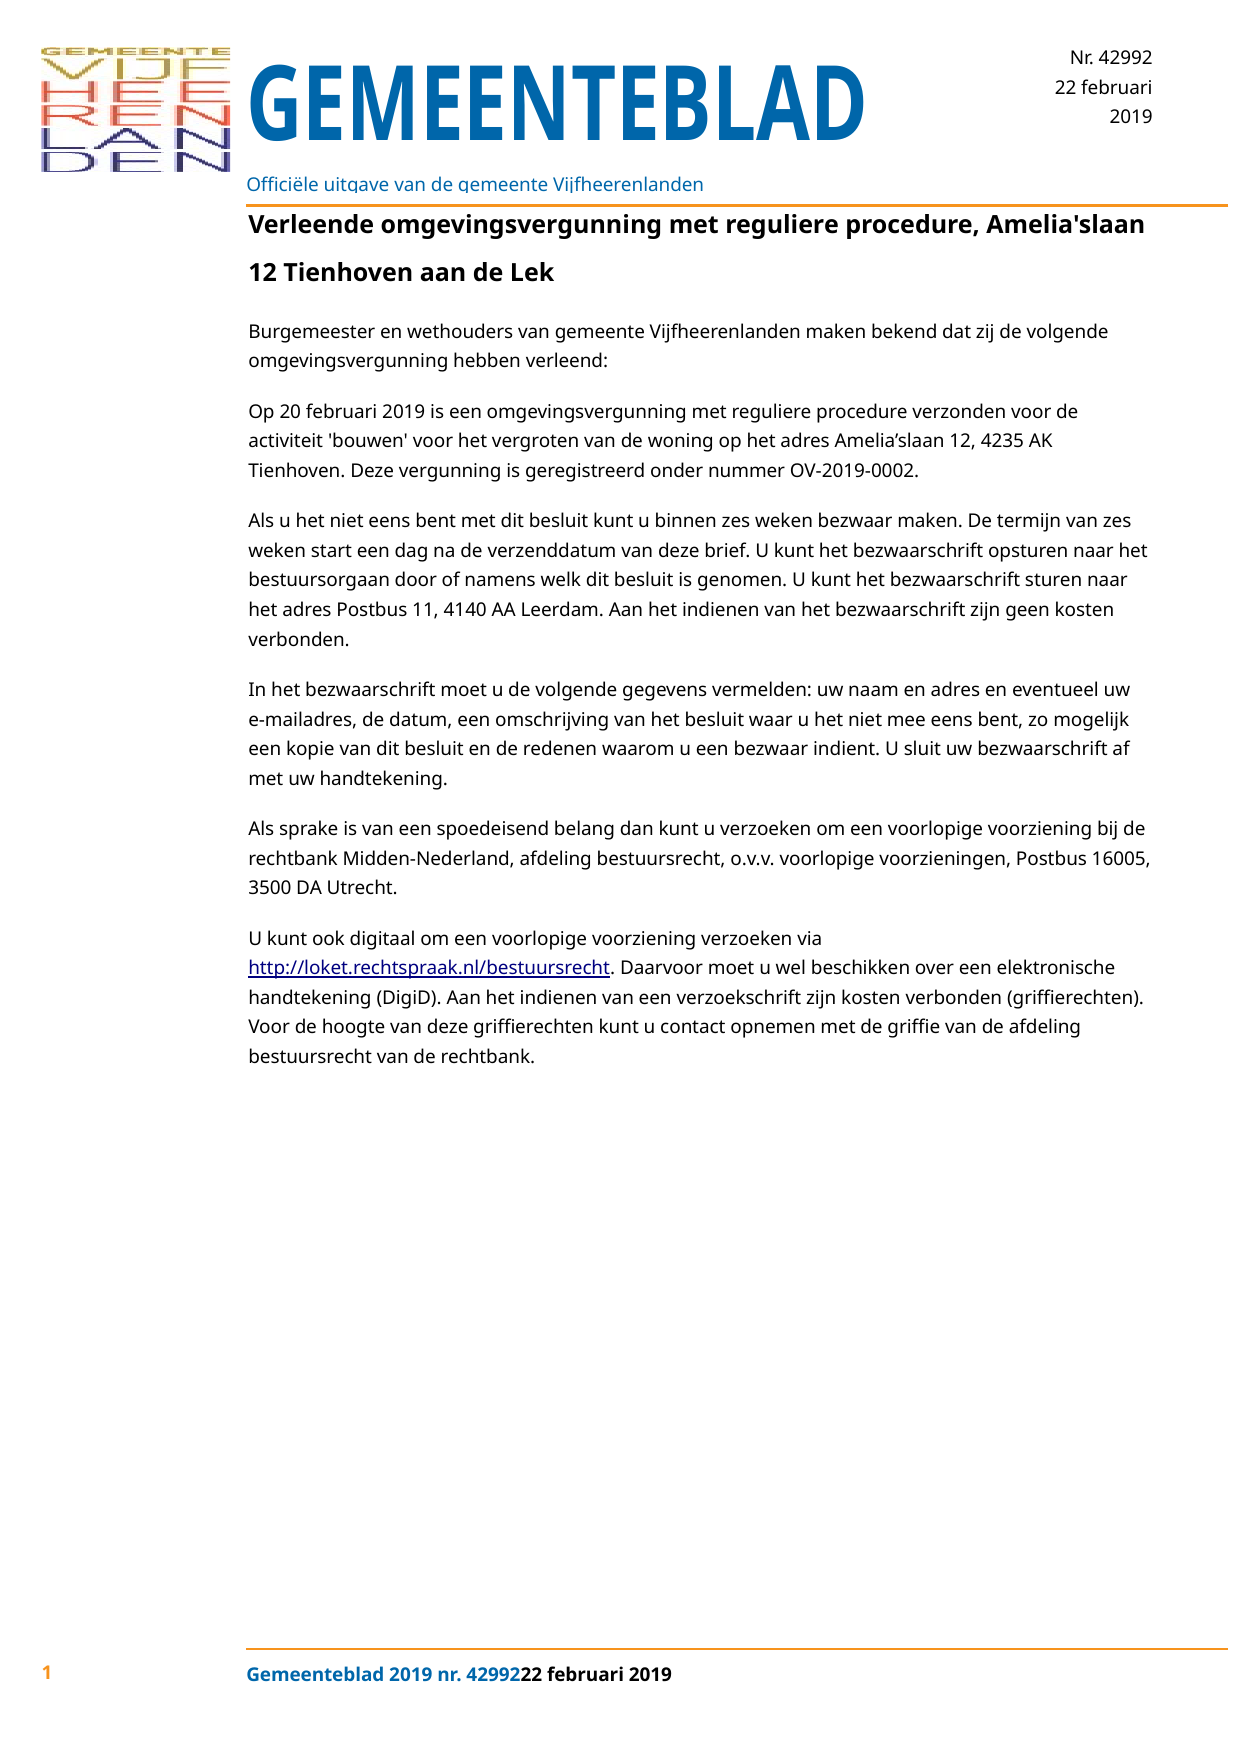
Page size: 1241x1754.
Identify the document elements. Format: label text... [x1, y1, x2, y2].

text Op 20 februari 2019 is een omgevingsvergunning met reguliere procedure verzonden voor de activiteit 'bouwen' voor het vergroten van de woning op het adres Amelia’slaan 12, 4235 AK Tienhoven. Deze vergunning is geregistreerd onder nummer OV-2019-0002. [248, 398, 1152, 483]
picture [41, 47, 231, 172]
text Burgemeester en wethouders van gemeente Vijfheerenlanden maken bekend dat zij de volgende omgevingsvergunning hebben verleend: [248, 318, 1152, 373]
text U kunt ook digitaal om een voorlopige voorziening verzoeken via http://loket.rechtspraak.nl/bestuursrecht. Daarvoor moet u wel beschikken over een elektronische handtekening (DigiD). Aan het indienen van een verzoekschrift zijn kosten verbonden (griffierechten). Voor de hoogte van deze griffierechten kunt u contact opnemen met de griffie van de afdeling bestuursrecht van de rechtbank. [248, 925, 1152, 1069]
text Als sprake is van een spoedeisend belang dan kunt u verzoeken om een voorlopige voorziening bij de rechtbank Midden-Nederland, afdeling bestuursrecht, o.v.v. voorlopige voorzieningen, Postbus 16005, 3500 DA Utrecht. [248, 815, 1152, 900]
text Als u het niet eens bent met dit besluit kunt u binnen zes weken bezwaar maken. De termijn van zes weken start een dag na de verzenddatum van deze brief. U kunt het bezwaarschrift opsturen naar het bestuursorgaan door of namens welk dit besluit is genomen. U kunt het bezwaarschrift sturen naar het adres Postbus 11, 4140 AA Leerdam. Aan het indienen van het bezwaarschrift zijn geen kosten verbonden. [248, 507, 1152, 652]
text In het bezwaarschrift moet u de volgende gegevens vermelden: uw naam en adres en eventueel uw e-mailadres, de datum, een omschrijving van het besluit waar u het niet mee eens bent, zo mogelijk een kopie van dit besluit en de redenen waarom u een bezwaar indient. U sluit uw bezwaarschrift af met uw handtekening. [248, 676, 1152, 791]
text Verleende omgevingsvergunning met reguliere procedure, Amelia'slaan 12 Tienhoven aan de Lek [248, 207, 1152, 288]
